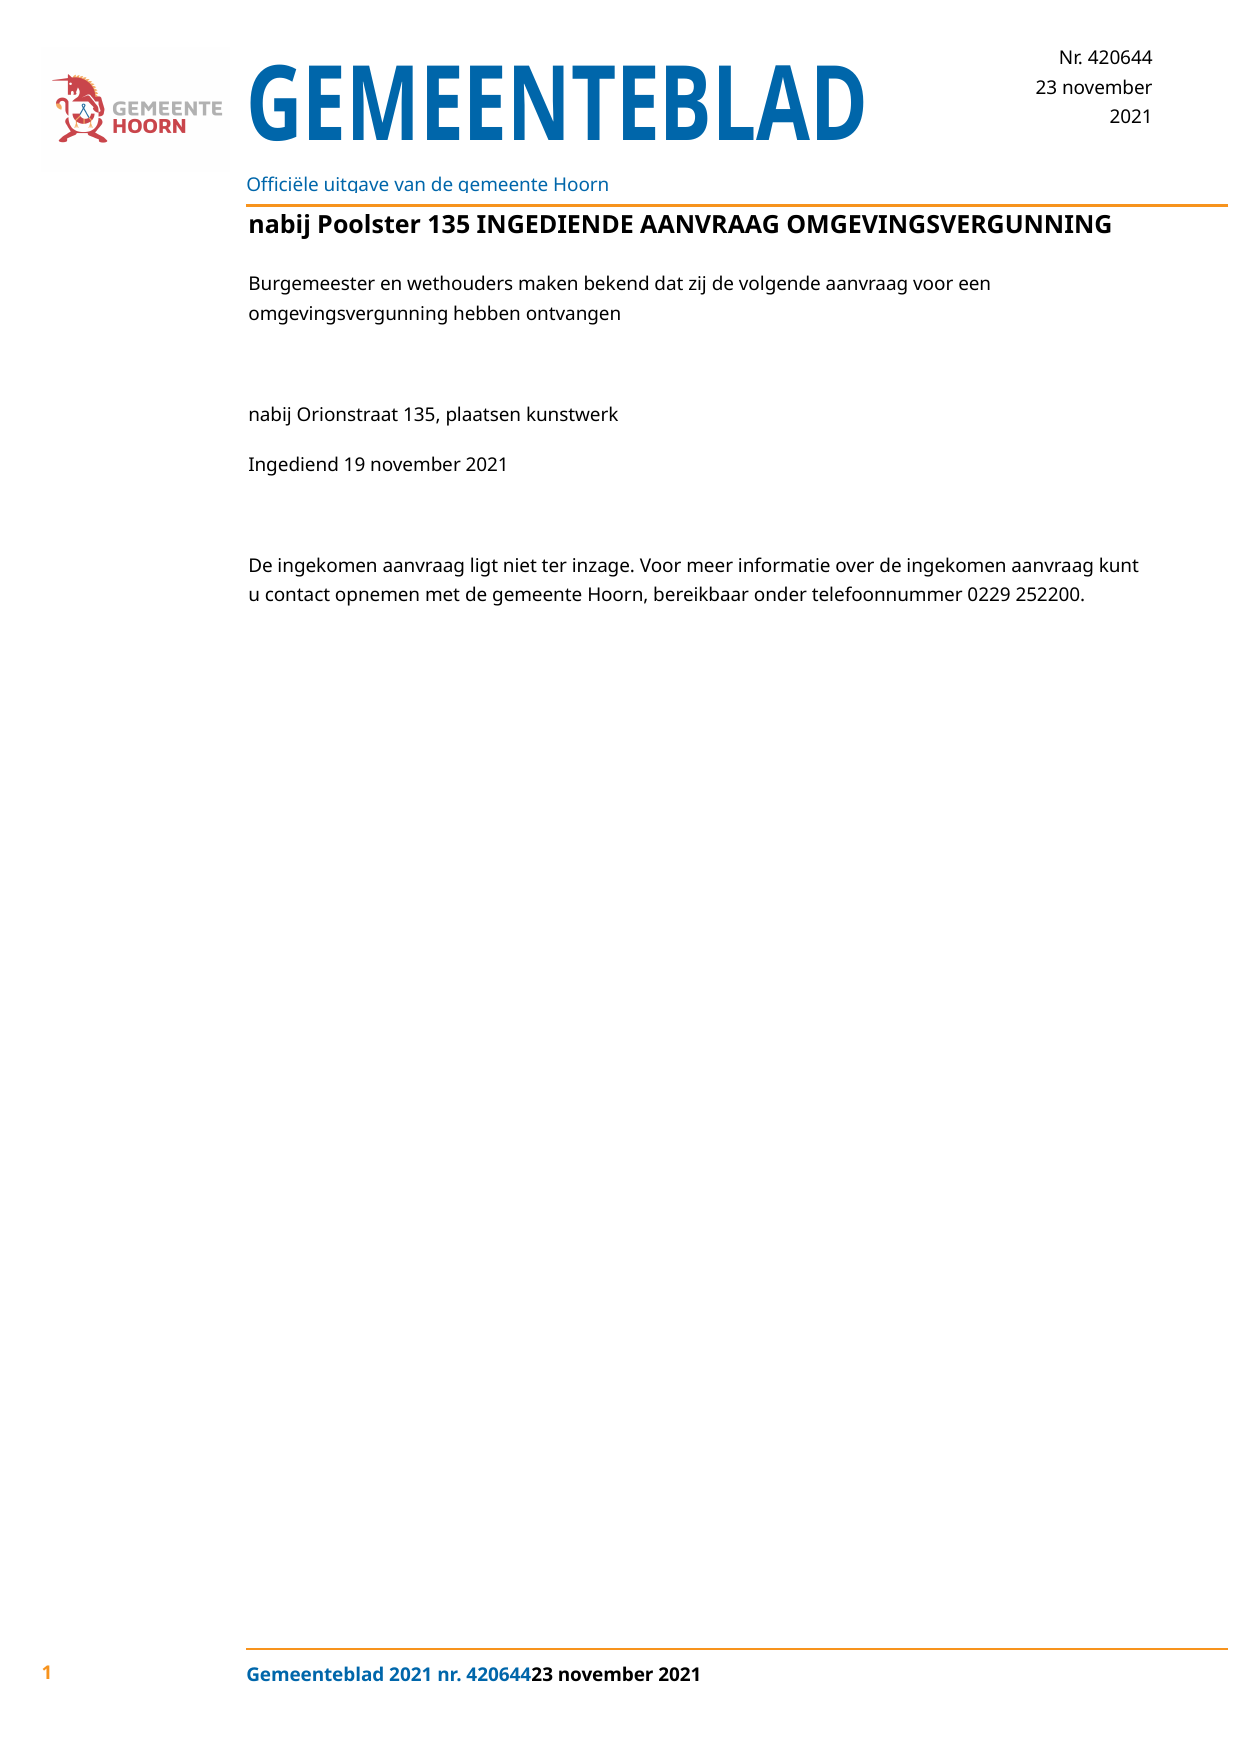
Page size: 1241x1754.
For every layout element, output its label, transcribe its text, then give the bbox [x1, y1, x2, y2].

text Burgemeester en wethouders maken bekend dat zij de volgende aanvraag voor een omgevingsvergunning hebben ontvangen [248, 270, 1152, 326]
picture [41, 47, 231, 172]
text nabij Poolster 135 INGEDIENDE AANVRAAG OMGEVINGSVERGUNNING [248, 207, 1152, 241]
text nabij Orionstraat 135, plaatsen kunstwerk [248, 401, 1152, 426]
text Ingediend 19 november 2021 [248, 451, 1152, 477]
text De ingekomen aanvraag ligt niet ter inzage. Voor meer informatie over de ingekomen aanvraag kunt u contact opnemen met de gemeente Hoorn, bereikbaar onder telefoonnummer 0229 252200. [248, 552, 1152, 607]
